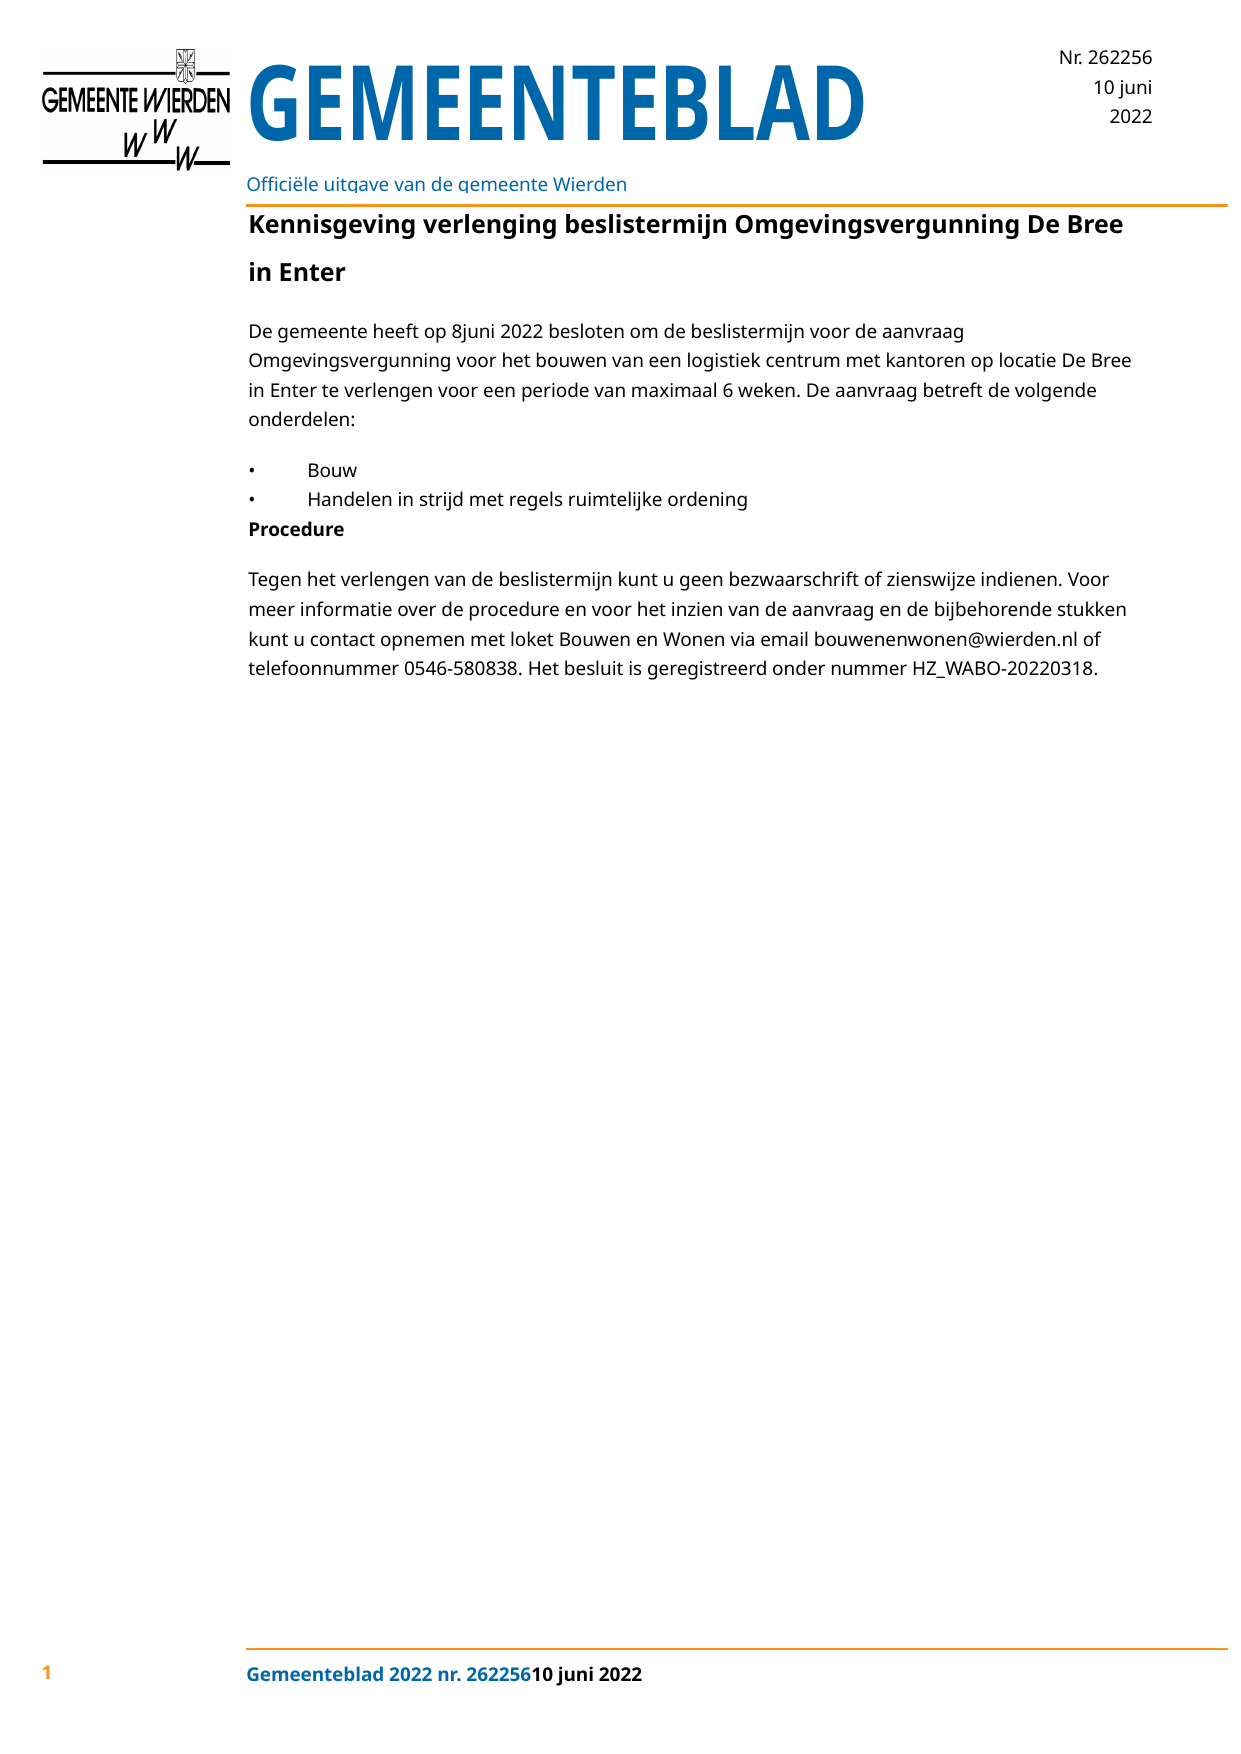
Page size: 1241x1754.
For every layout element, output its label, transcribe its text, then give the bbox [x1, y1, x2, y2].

text Procedure [248, 516, 1152, 542]
list Handelen in strijd met regels ruimtelijke ordening [248, 487, 1152, 512]
list Bouw [248, 457, 1152, 483]
text De gemeente heeft op 8juni 2022 besloten om de beslistermijn voor de aanvraag Omgevingsvergunning voor het bouwen van een logistiek centrum met kantoren op locatie De Bree in Enter te verlengen voor een periode van maximaal 6 weken. De aanvraag betreft de volgende onderdelen: [248, 318, 1152, 432]
text Kennisgeving verlenging beslistermijn Omgevingsvergunning De Bree in Enter [248, 207, 1152, 288]
picture [41, 47, 231, 172]
text Tegen het verlengen van de beslistermijn kunt u geen bezwaarschrift of zienswijze indienen. Voor meer informatie over de procedure en voor het inzien van de aanvraag en de bijbehorende stukken kunt u contact opnemen met loket Bouwen en Wonen via email bouwenenwonen@wierden.nl of telefoonnummer 0546-580838. Het besluit is geregistreerd onder nummer HZ_WABO-20220318. [248, 567, 1152, 681]
